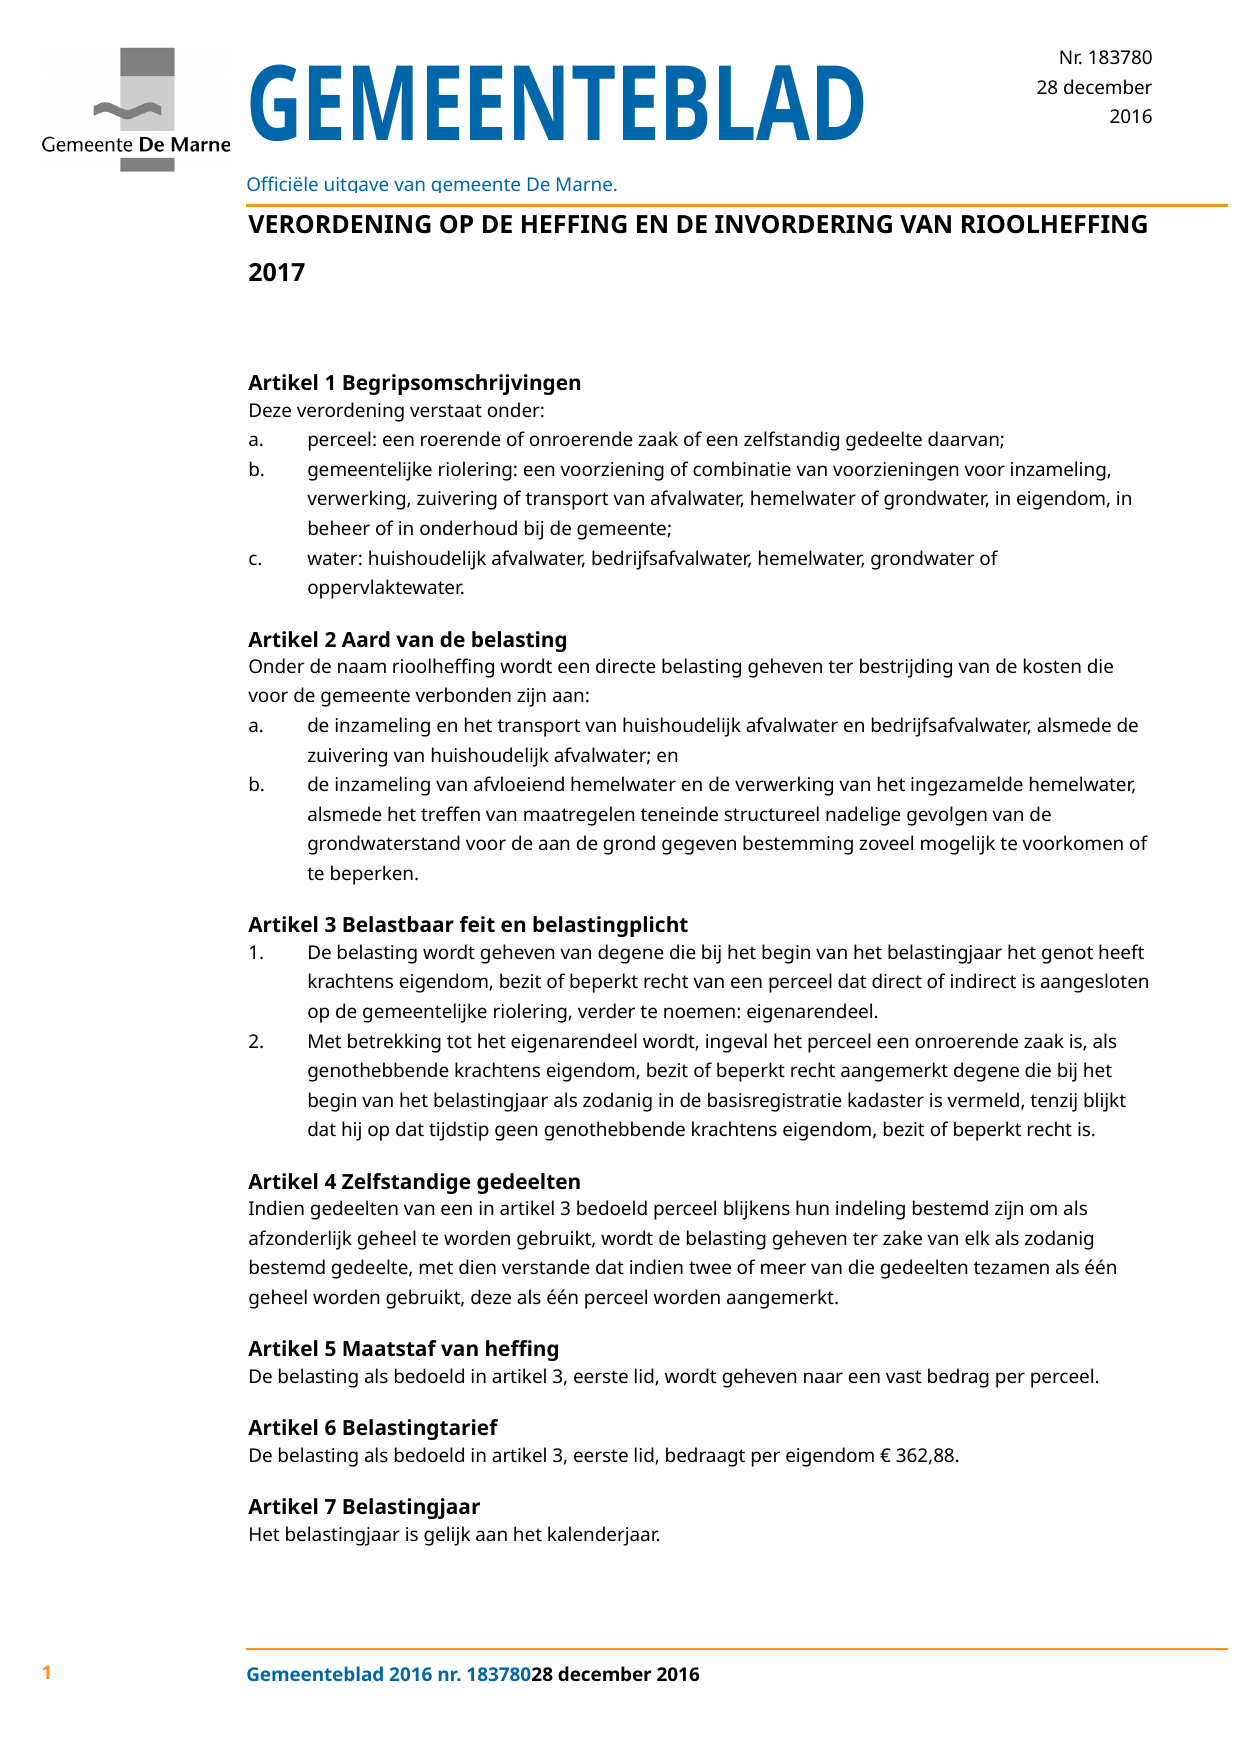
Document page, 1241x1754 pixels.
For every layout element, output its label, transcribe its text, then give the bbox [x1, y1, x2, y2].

text Onder de naam rioolheffing wordt een directe belasting geheven ter bestrijding van de kosten die voor de gemeente verbonden zijn aan: [248, 653, 1152, 708]
list De belasting wordt geheven van degene die bij het begin van het belastingjaar het genot heeft krachtens eigendom, bezit of beperkt recht van een perceel dat direct of indirect is aangesloten op de gemeentelijke riolering, verder te noemen: eigenarendeel. [248, 939, 1152, 1024]
list de inzameling en het transport van huishoudelijk afvalwater en bedrijfsafvalwater, alsmede de zuivering van huishoudelijk afvalwater; en [248, 712, 1152, 768]
text Artikel 7 Belastingjaar [248, 1492, 1152, 1521]
picture [41, 47, 231, 172]
text VERORDENING OP DE HEFFING EN DE INVORDERING VAN RIOOLHEFFING 2017 [248, 207, 1152, 288]
text Artikel 6 Belastingtarief [248, 1413, 1152, 1442]
text Indien gedeelten van een in artikel 3 bedoeld perceel blijkens hun indeling bestemd zijn om als afzonderlijk geheel te worden gebruikt, wordt de belasting geheven ter zake van elk als zodanig bestemd gedeelte, met dien verstande dat indien twee of meer van die gedeelten tezamen als één geheel worden gebruikt, deze als één perceel worden aangemerkt. [248, 1195, 1152, 1310]
text Artikel 5 Maatstaf van heffing [248, 1334, 1152, 1363]
text Artikel 4 Zelfstandige gedeelten [248, 1167, 1152, 1195]
text Artikel 3 Belastbaar feit en belastingplicht [248, 911, 1152, 939]
text Het belastingjaar is gelijk aan het kalenderjaar. [248, 1521, 1152, 1546]
text Artikel 1 Begripsomschrijvingen [248, 368, 1152, 397]
list water: huishoudelijk afvalwater, bedrijfsafvalwater, hemelwater, grondwater of oppervlaktewater. [248, 545, 1152, 600]
list perceel: een roerende of onroerende zaak of een zelfstandig gedeelte daarvan; [248, 426, 1152, 452]
list Met betrekking tot het eigenarendeel wordt, ingeval het perceel een onroerende zaak is, als genothebbende krachtens eigendom, bezit of beperkt recht aangemerkt degene die bij het begin van het belastingjaar als zodanig in de basisregistratie kadaster is vermeld, tenzij blijkt dat hij op dat tijdstip geen genothebbende krachtens eigendom, bezit of beperkt recht is. [248, 1028, 1152, 1142]
text De belasting als bedoeld in artikel 3, eerste lid, bedraagt per eigendom € 362,88. [248, 1442, 1152, 1468]
text Deze verordening verstaat onder: [248, 397, 1152, 422]
list de inzameling van afvloeiend hemelwater en de verwerking van het ingezamelde hemelwater, alsmede het treffen van maatregelen teneinde structureel nadelige gevolgen van de grondwaterstand voor de aan de grond gegeven bestemming zoveel mogelijk te voorkomen of te beperken. [248, 771, 1152, 886]
text De belasting als bedoeld in artikel 3, eerste lid, wordt geheven naar een vast bedrag per perceel. [248, 1363, 1152, 1389]
list gemeentelijke riolering: een voorziening of combinatie van voorzieningen voor inzameling, verwerking, zuivering of transport van afvalwater, hemelwater of grondwater, in eigendom, in beheer of in onderhoud bij de gemeente; [248, 456, 1152, 541]
text Artikel 2 Aard van de belasting [248, 625, 1152, 653]
